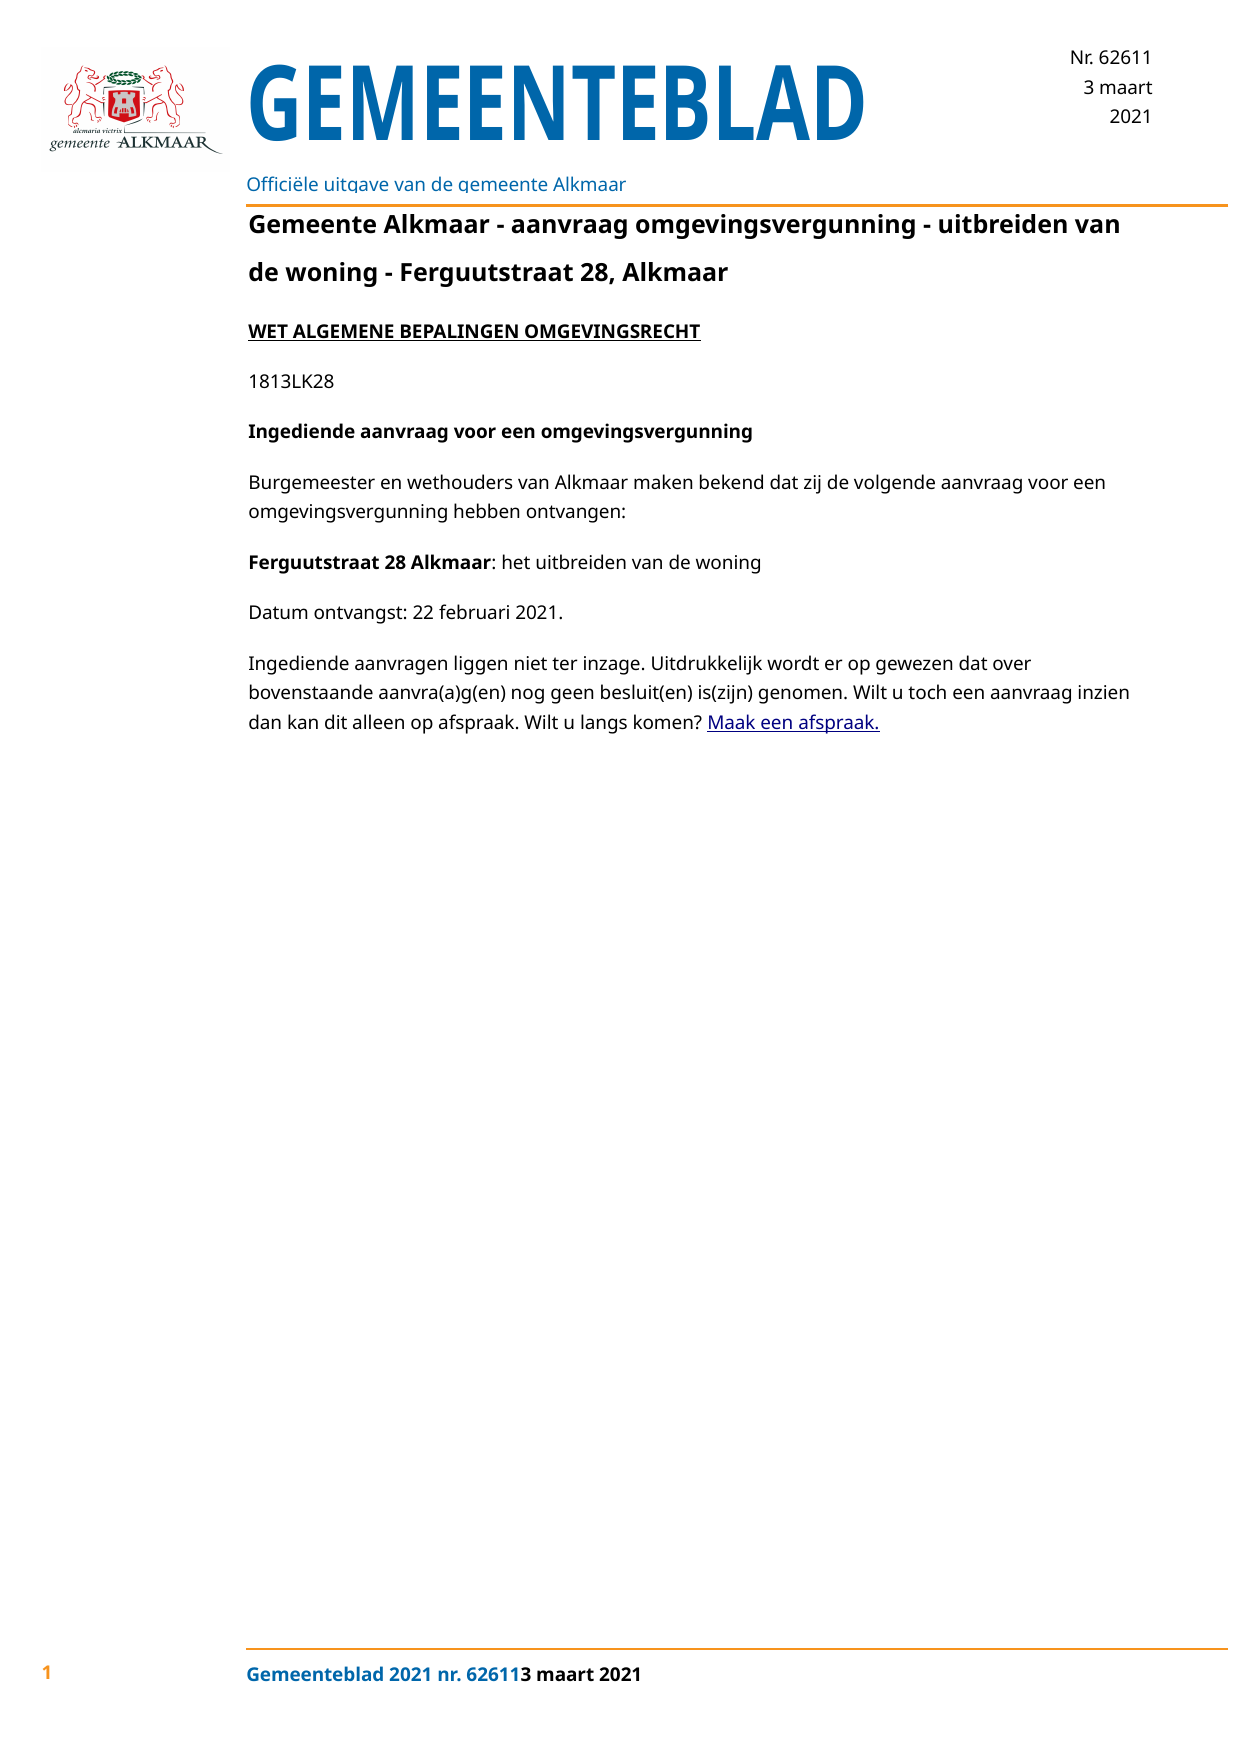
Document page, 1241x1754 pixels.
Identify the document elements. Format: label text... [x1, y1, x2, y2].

text Ingediende aanvragen liggen niet ter inzage. Uitdrukkelijk wordt er op gewezen dat over bovenstaande aanvra(a)g(en) nog geen besluit(en) is(zijn) genomen. Wilt u toch een aanvraag inzien dan kan dit alleen op afspraak. Wilt u langs komen? Maak een afspraak. [248, 650, 1152, 735]
text Gemeente Alkmaar - aanvraag omgevingsvergunning - uitbreiden van de woning - Ferguutstraat 28, Alkmaar [248, 207, 1152, 288]
text Datum ontvangst: 22 februari 2021. [248, 599, 1152, 625]
text WET ALGEMENE BEPALINGEN OMGEVINGSRECHT [248, 318, 1152, 344]
picture [41, 47, 231, 172]
text Ingediende aanvraag voor een omgevingsvergunning [248, 419, 1152, 444]
text Ferguutstraat 28 Alkmaar: het uitbreiden van de woning [248, 549, 1152, 575]
text 1813LK28 [248, 368, 1152, 394]
text Burgemeester en wethouders van Alkmaar maken bekend dat zij de volgende aanvraag voor een omgevingsvergunning hebben ontvangen: [248, 469, 1152, 524]
